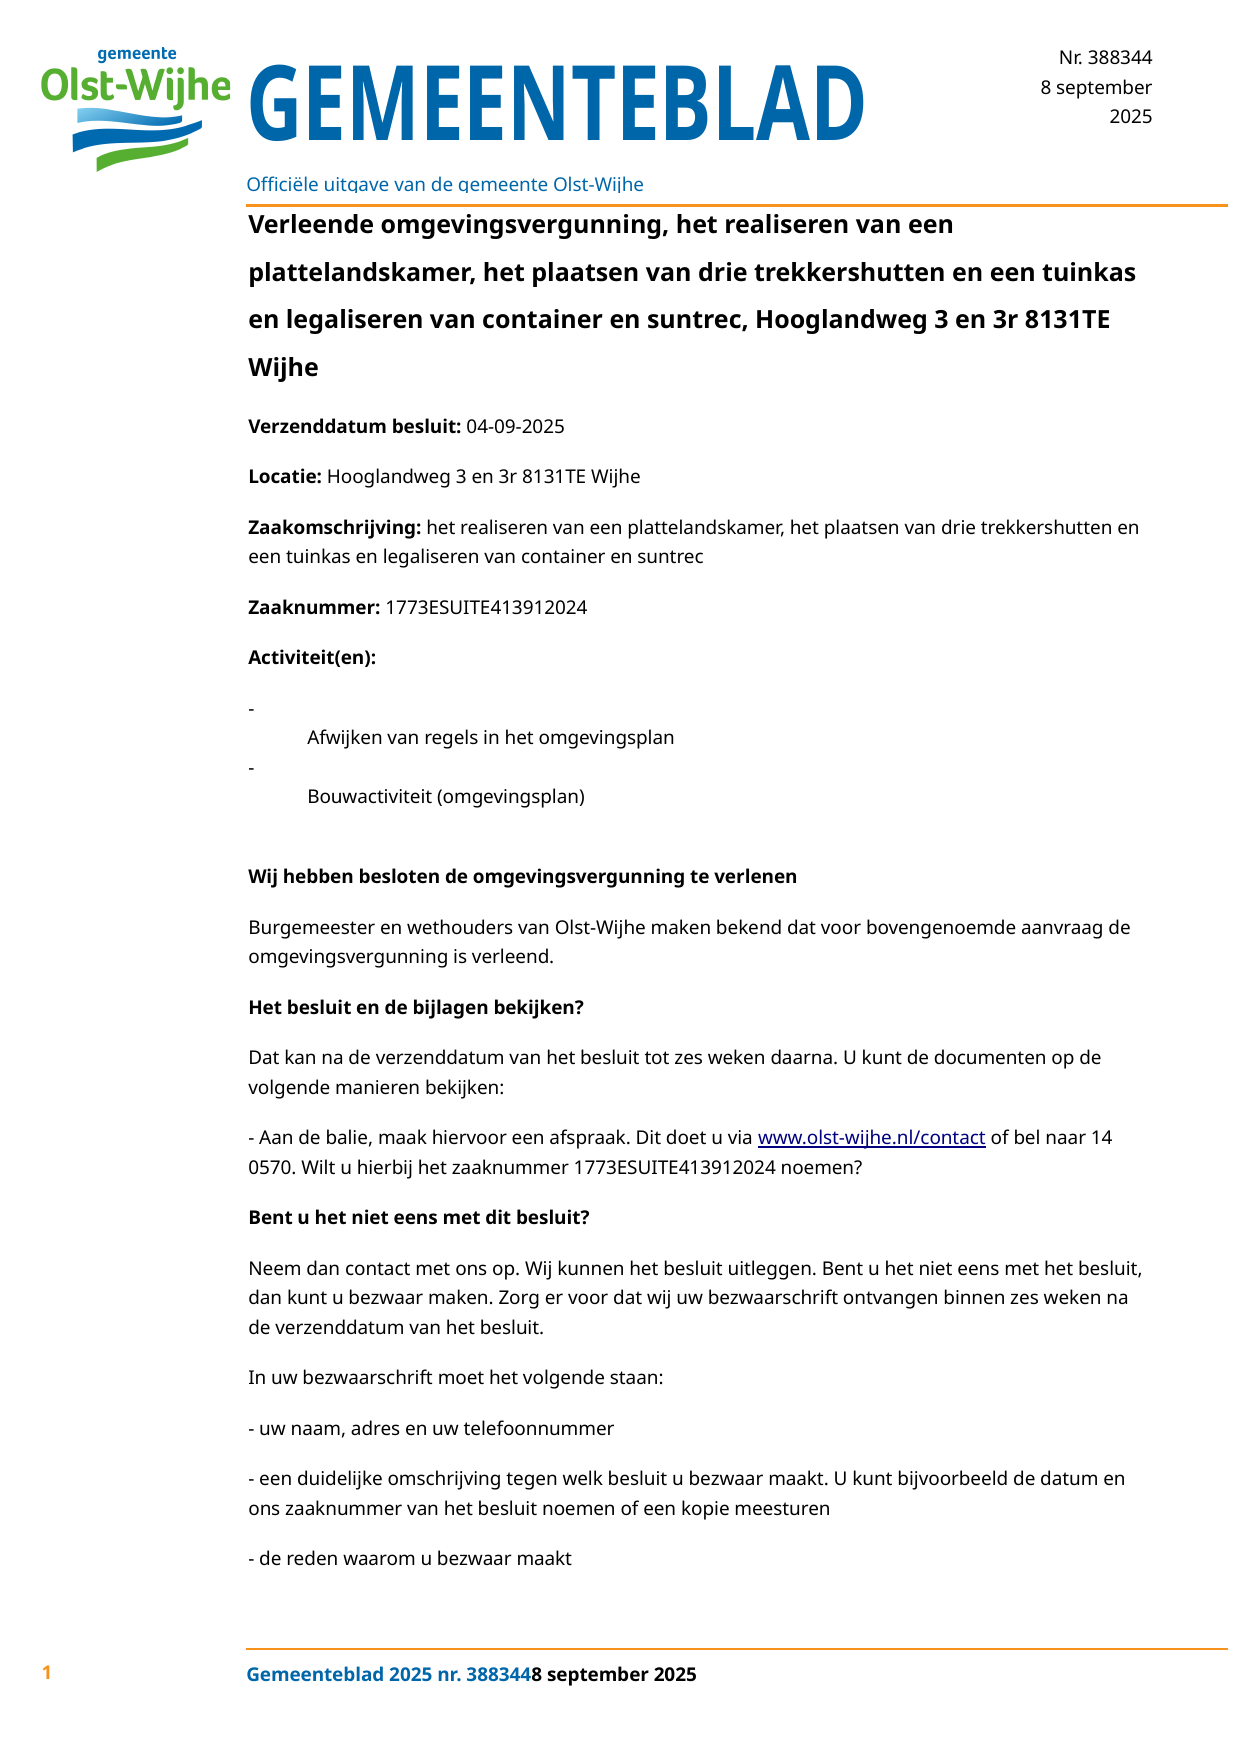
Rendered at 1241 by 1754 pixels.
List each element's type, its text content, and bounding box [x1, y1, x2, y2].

text Verzenddatum besluit: 04-09-2025 [248, 413, 1152, 439]
text - Aan de balie, maak hiervoor een afspraak. Dit doet u via www.olst-wijhe.nl/contact of bel naar 14 0570. Wilt u hierbij het zaaknummer 1773ESUITE413912024 noemen? [248, 1124, 1152, 1180]
text In uw bezwaarschrift moet het volgende staan: [248, 1364, 1152, 1390]
text Activiteit(en): [248, 644, 1152, 670]
text Zaaknummer: 1773ESUITE413912024 [248, 594, 1152, 620]
text Wij hebben besloten de omgevingsvergunning te verlenen [248, 863, 1152, 889]
text Zaakomschrijving: het realiseren van een plattelandskamer, het plaatsen van drie trekkershutten en een tuinkas en legaliseren van container en suntrec [248, 514, 1152, 569]
text Bent u het niet eens met dit besluit? [248, 1204, 1152, 1230]
text - de reden waarom u bezwaar maakt [248, 1545, 1152, 1571]
list Bouwactiviteit (omgevingsplan) [248, 783, 1152, 809]
text Neem dan contact met ons op. Wij kunnen het besluit uitleggen. Bent u het niet eens met het besluit, dan kunt u bezwaar maken. Zorg er voor dat wij uw bezwaarschrift ontvangen binnen zes weken na de verzenddatum van het besluit. [248, 1255, 1152, 1340]
text Verleende omgevingsvergunning, het realiseren van een plattelandskamer, het plaatsen van drie trekkershutten en een tuinkas en legaliseren van container en suntrec, Hooglandweg 3 en 3r 8131TE Wijhe [248, 207, 1152, 384]
text - een duidelijke omschrijving tegen welk besluit u bezwaar maakt. U kunt bijvoorbeeld de datum en ons zaaknummer van het besluit noemen of een kopie meesturen [248, 1465, 1152, 1521]
text Het besluit en de bijlagen bekijken? [248, 994, 1152, 1020]
list Afwijken van regels in het omgevingsplan [248, 724, 1152, 750]
picture [41, 47, 231, 172]
text Locatie: Hooglandweg 3 en 3r 8131TE Wijhe [248, 463, 1152, 489]
text - uw naam, adres en uw telefoonnummer [248, 1415, 1152, 1441]
text Dat kan na de verzenddatum van het besluit tot zes weken daarna. U kunt de documenten op de volgende manieren bekijken: [248, 1044, 1152, 1100]
text Burgemeester en wethouders van Olst-Wijhe maken bekend dat voor bovengenoemde aanvraag de omgevingsvergunning is verleend. [248, 914, 1152, 969]
